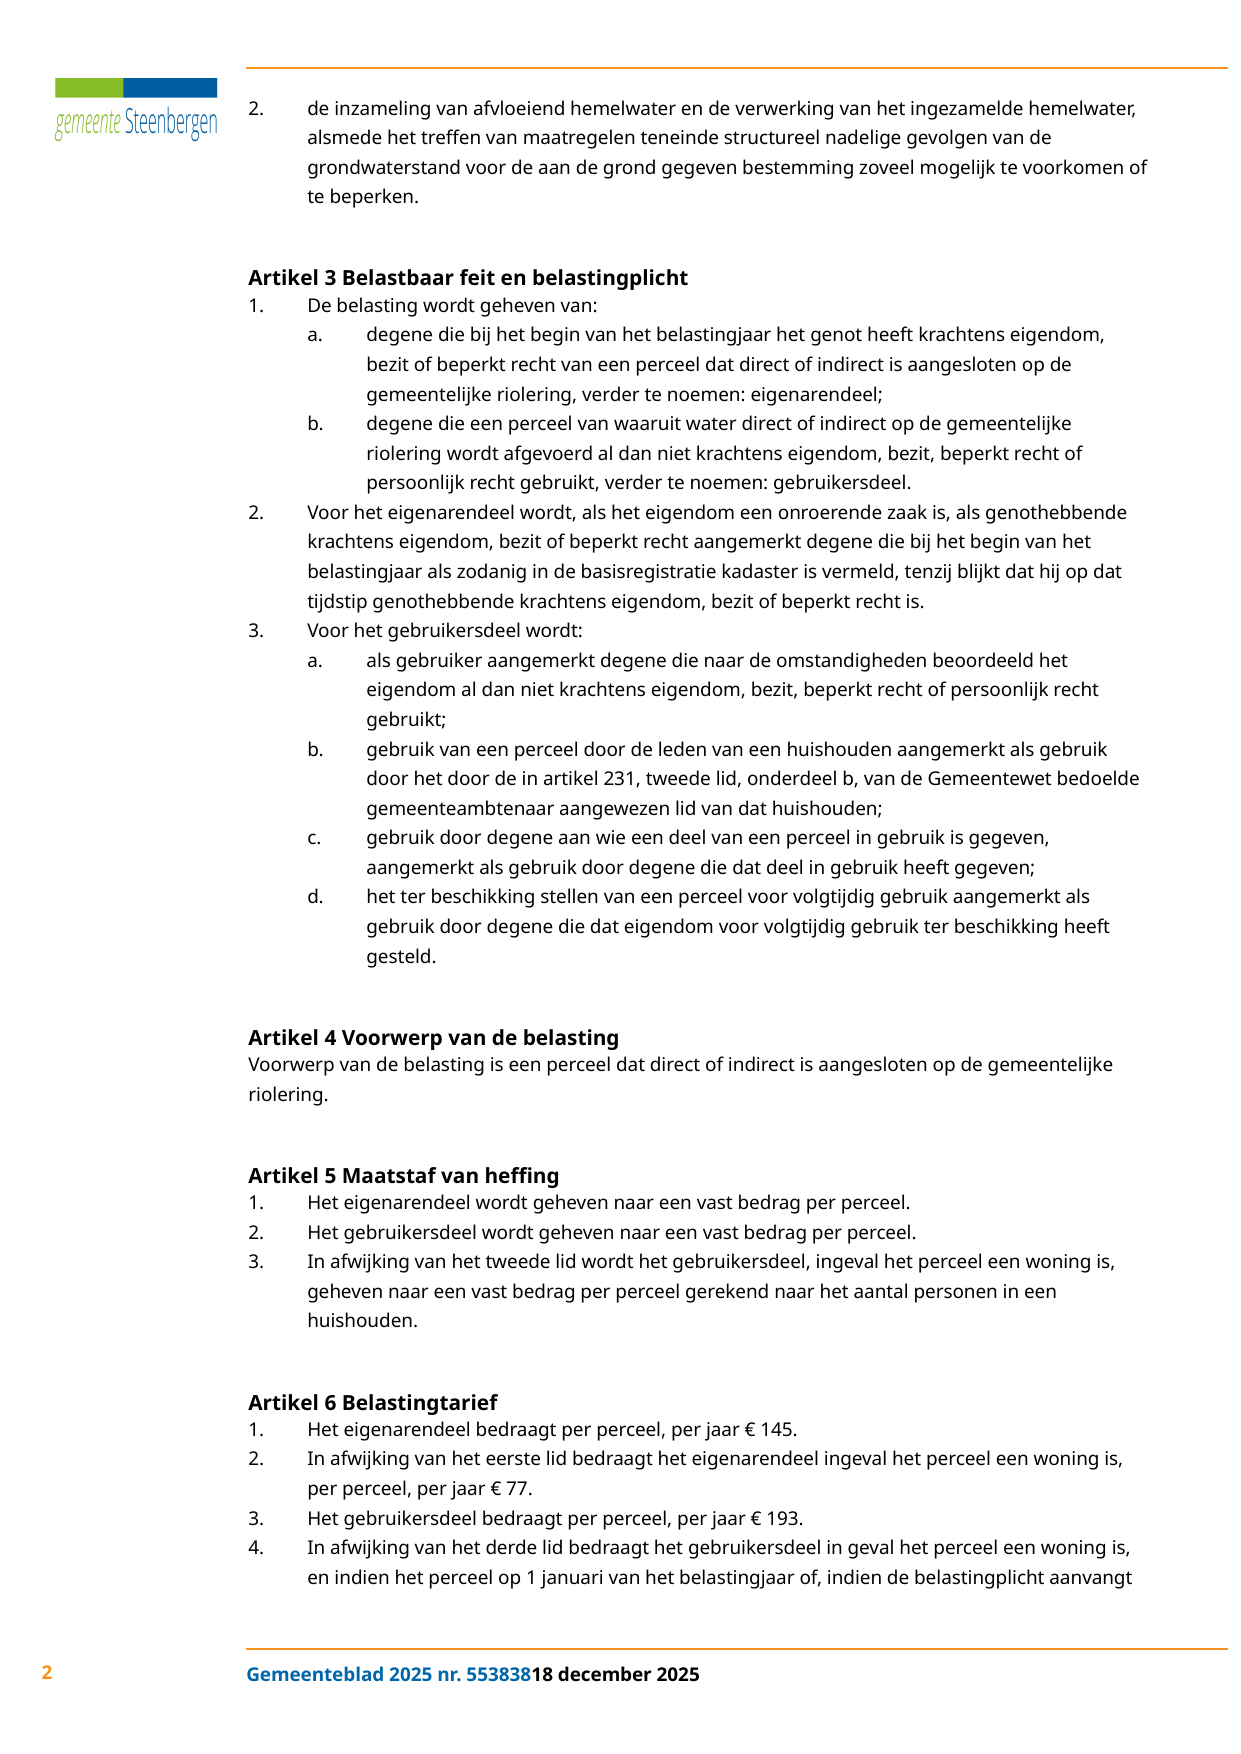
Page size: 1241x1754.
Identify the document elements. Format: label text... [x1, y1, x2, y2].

list als gebruiker aangemerkt degene die naar de omstandigheden beoordeeld het eigendom al dan niet krachtens eigendom, bezit, beperkt recht of persoonlijk recht gebruikt; [307, 647, 1152, 732]
list Het eigenarendeel wordt geheven naar een vast bedrag per perceel. [248, 1189, 1152, 1215]
text Artikel 4 Voorwerp van de belasting [248, 1023, 1152, 1051]
list Het eigenarendeel bedraagt per perceel, per jaar € 145. [248, 1416, 1152, 1442]
list gebruik van een perceel door de leden van een huishouden aangemerkt als gebruik door het door de in artikel 231, tweede lid, onderdeel b, van de Gemeentewet bedoelde gemeenteambtenaar aangewezen lid van dat huishouden; [307, 736, 1152, 821]
list Het gebruikersdeel wordt geheven naar een vast bedrag per perceel. [248, 1219, 1152, 1244]
list Voor het eigenarendeel wordt, als het eigendom een onroerende zaak is, als genothebbende krachtens eigendom, bezit of beperkt recht aangemerkt degene die bij het begin van het belastingjaar als zodanig in de basisregistratie kadaster is vermeld, tenzij blijkt dat hij op dat tijdstip genothebbende krachtens eigendom, bezit of beperkt recht is. [248, 499, 1152, 613]
list In afwijking van het derde lid bedraagt het gebruikersdeel in geval het perceel een woning is, en indien het perceel op 1 januari van het belastingjaar of, indien de belastingplicht aanvangt [248, 1534, 1152, 1590]
list het ter beschikking stellen van een perceel voor volgtijdig gebruik aangemerkt als gebruik door degene die dat eigendom voor volgtijdig gebruik ter beschikking heeft gesteld. [307, 884, 1152, 968]
text Artikel 5 Maatstaf van heffing [248, 1161, 1152, 1189]
list degene die bij het begin van het belastingjaar het genot heeft krachtens eigendom, bezit of beperkt recht van een perceel dat direct of indirect is aangesloten op de gemeentelijke riolering, verder te noemen: eigenarendeel; [307, 322, 1152, 406]
list degene die een perceel van waaruit water direct of indirect op de gemeentelijke riolering wordt afgevoerd al dan niet krachtens eigendom, bezit, beperkt recht of persoonlijk recht gebruikt, verder te noemen: gebruikersdeel. [307, 410, 1152, 495]
list Voor het gebruikersdeel wordt: [248, 617, 1152, 643]
list In afwijking van het eerste lid bedraagt het eigenarendeel ingeval het perceel een woning is, per perceel, per jaar € 77. [248, 1446, 1152, 1501]
list In afwijking van het tweede lid wordt het gebruikersdeel, ingeval het perceel een woning is, geheven naar een vast bedrag per perceel gerekend naar het aantal personen in een huishouden. [248, 1248, 1152, 1333]
text Artikel 6 Belastingtarief [248, 1388, 1152, 1416]
picture [41, 47, 231, 172]
list gebruik door degene aan wie een deel van een perceel in gebruik is gegeven, aangemerkt als gebruik door degene die dat deel in gebruik heeft gegeven; [307, 824, 1152, 880]
text Artikel 3 Belastbaar feit en belastingplicht [248, 263, 1152, 292]
list de inzameling van afvloeiend hemelwater en de verwerking van het ingezamelde hemelwater, alsmede het treffen van maatregelen teneinde structureel nadelige gevolgen van de grondwaterstand voor de aan de grond gegeven bestemming zoveel mogelijk te voorkomen of te beperken. [248, 95, 1152, 209]
text Voorwerp van de belasting is een perceel dat direct of indirect is aangesloten op de gemeentelijke riolering. [248, 1051, 1152, 1107]
list De belasting wordt geheven van: [248, 292, 1152, 318]
list Het gebruikersdeel bedraagt per perceel, per jaar € 193. [248, 1505, 1152, 1531]
